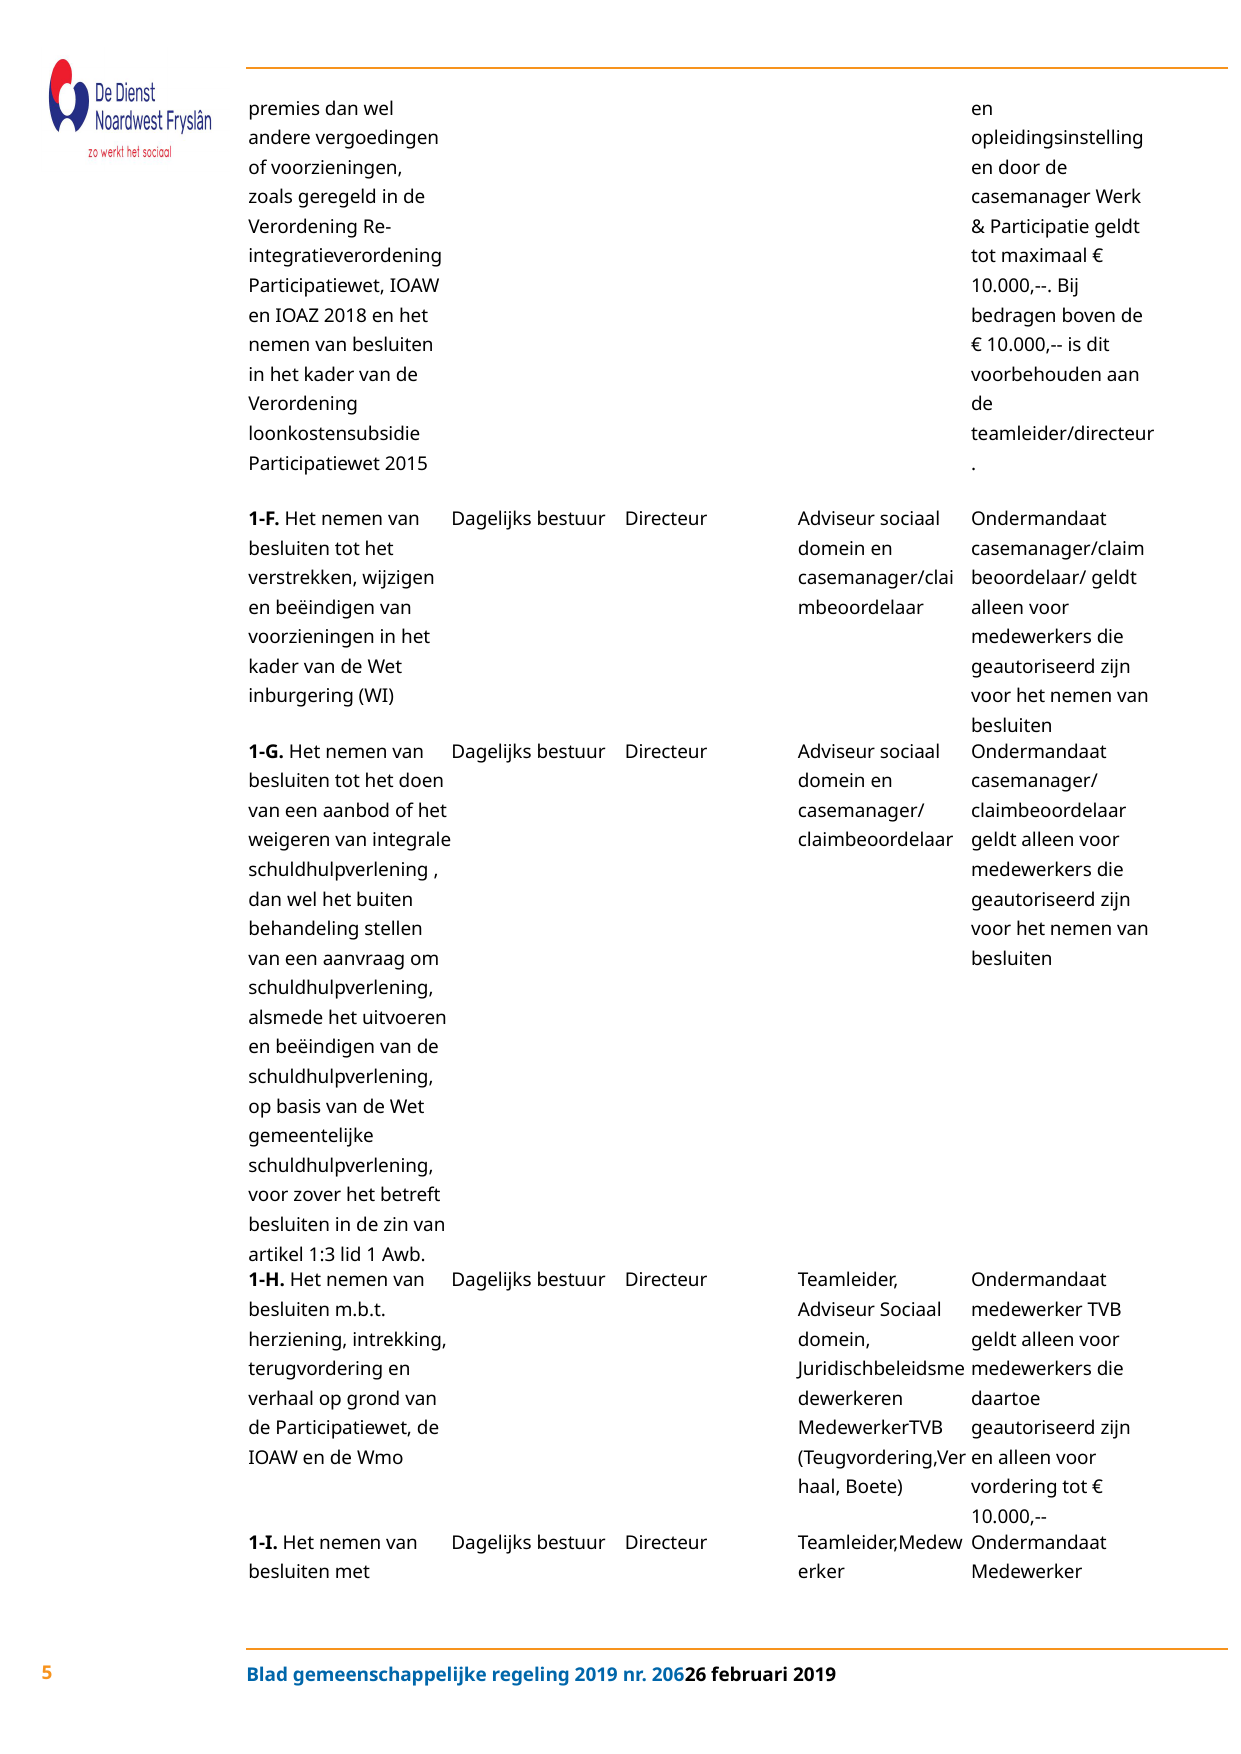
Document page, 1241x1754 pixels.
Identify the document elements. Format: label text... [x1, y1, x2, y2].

table_cell Directeur [625, 505, 798, 738]
table_cell Dagelijks bestuur [451, 1267, 624, 1529]
table_cell Ondermandaat casemanager/ claimbeoordelaar geldt alleen voor medewerkers die geautoriseerd zijn voor het nemen van besluiten [971, 738, 1152, 1267]
table_cell Ondermandaat Medewerker [971, 1529, 1152, 1584]
table_cell premies dan wel andere vergoedingen of voorzieningen, zoals geregeld in de Verordening Re-integratieverordening Participatiewet, IOAW en IOAZ 2018 en het nemen van besluiten in het kader van de Verordening loonkostensubsidie Participatiewet 2015 [248, 95, 451, 505]
table_cell Directeur [625, 1529, 798, 1584]
table_cell Dagelijks bestuur [451, 738, 624, 1267]
table_cell Dagelijks bestuur [451, 505, 624, 738]
table_cell 1-F. Het nemen van besluiten tot het verstrekken, wijzigen en beëindigen van voorzieningen in het kader van de Wet inburgering (WI) [248, 505, 451, 738]
table_cell Adviseur sociaal domein en casemanager/ claimbeoordelaar [798, 738, 971, 1267]
table_cell 1-I. Het nemen van besluiten met [248, 1529, 451, 1584]
table_cell Teamleider,Medewerker [798, 1529, 971, 1584]
table_cell 1-G. Het nemen van besluiten tot het doen van een aanbod of het weigeren van integrale schuldhulpverlening , dan wel het buiten behandeling stellen van een aanvraag om schuldhulpverlening, alsmede het uitvoeren en beëindigen van de schuldhulpverlening, op basis van de Wet gemeentelijke schuldhulpverlening, voor zover het betreft besluiten in de zin van artikel 1:3 lid 1 Awb. [248, 738, 451, 1267]
table_cell en opleidingsinstellingen door de casemanager Werk & Participatie geldt tot maximaal € 10.000,--. Bij bedragen boven de € 10.000,-- is dit voorbehouden aan de teamleider/directeur. [971, 95, 1152, 505]
table_cell Directeur [625, 738, 798, 1267]
table_cell Directeur [625, 1267, 798, 1529]
table_cell Dagelijks bestuur [451, 1529, 624, 1584]
table_cell Ondermandaat casemanager/claimbeoordelaar/ geldt alleen voor medewerkers die geautoriseerd zijn voor het nemen van besluiten [971, 505, 1152, 738]
table_cell [451, 95, 624, 505]
table_cell Adviseur sociaal domein en casemanager/claimbeoordelaar [798, 505, 971, 738]
table_cell Teamleider, Adviseur Sociaal domein, Juridischbeleidsmedewerkeren MedewerkerTVB (Teugvordering,Verhaal, Boete) [798, 1267, 971, 1529]
picture [41, 47, 231, 172]
table_cell [625, 95, 798, 505]
table_cell Ondermandaat medewerker TVB geldt alleen voor medewerkers die daartoe geautoriseerd zijn en alleen voor vordering tot € 10.000,-- [971, 1267, 1152, 1529]
table_cell 1-H. Het nemen van besluiten m.b.t. herziening, intrekking, terugvordering en verhaal op grond van de Participatiewet, de IOAW en de Wmo [248, 1267, 451, 1529]
table_cell [798, 95, 971, 505]
